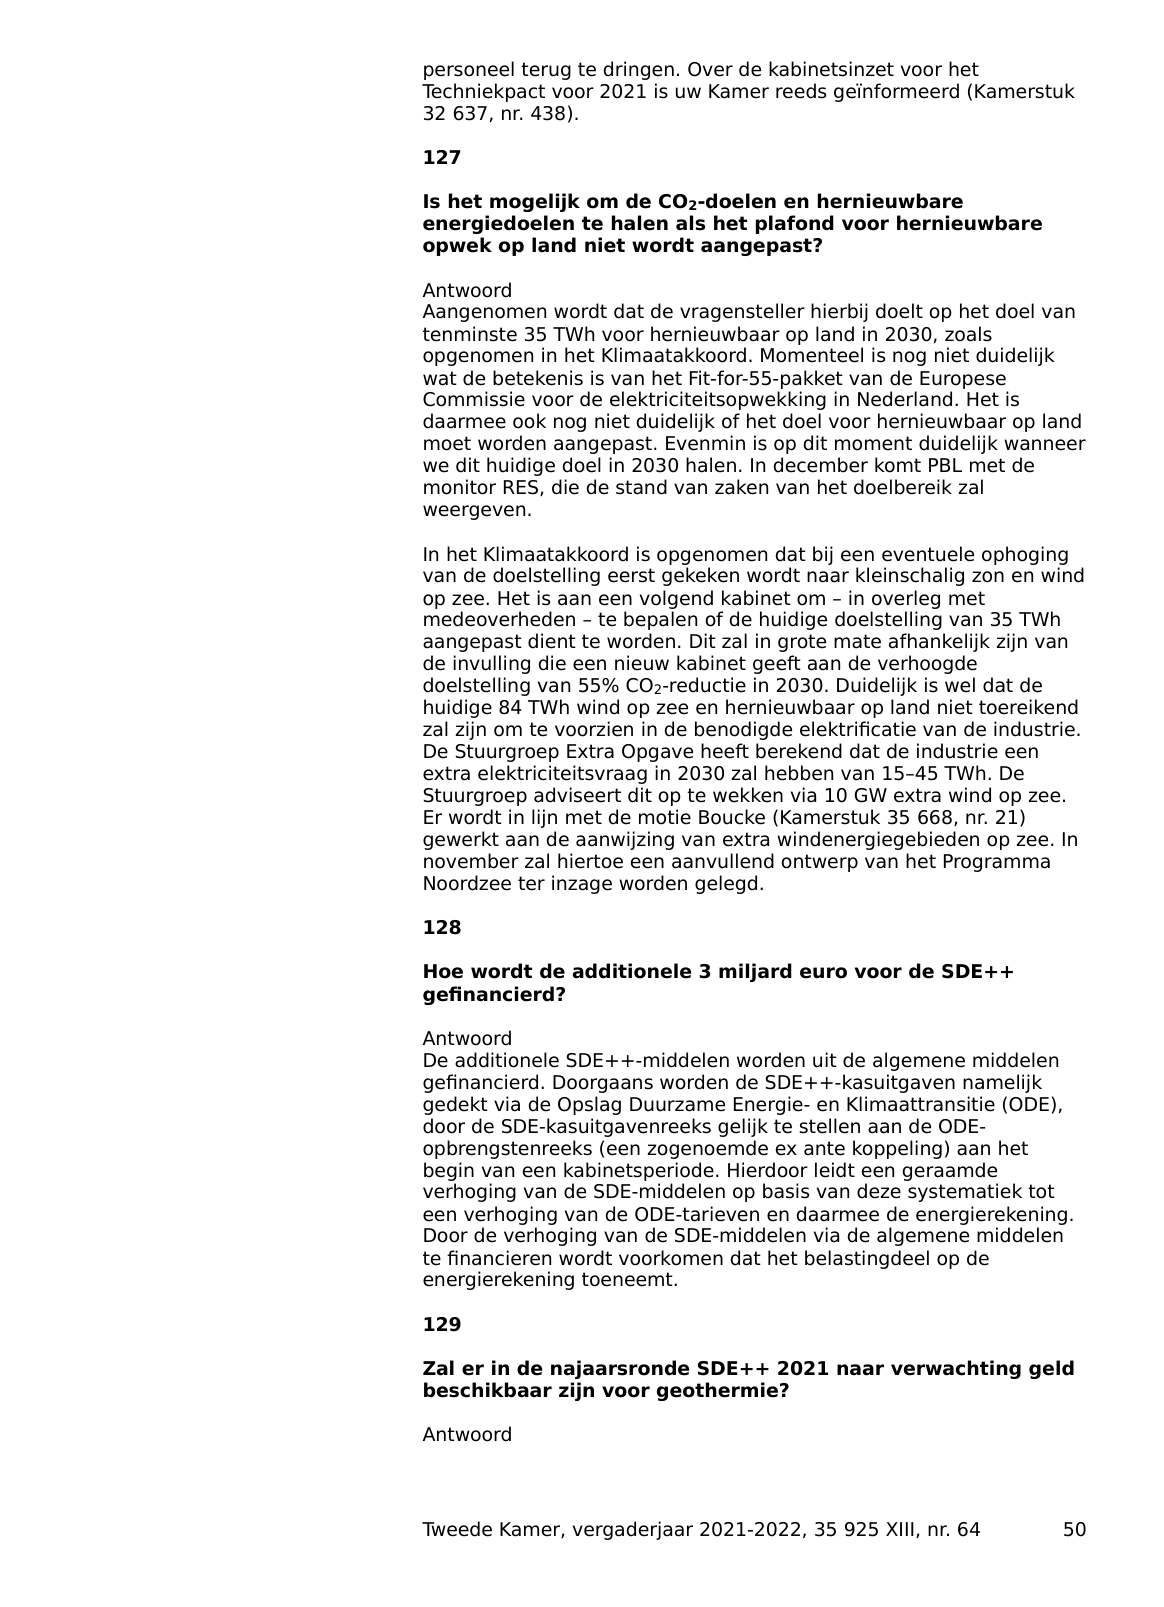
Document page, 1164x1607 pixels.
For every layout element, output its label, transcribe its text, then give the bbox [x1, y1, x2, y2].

text Aangenomen wordt dat de vragensteller hierbij doelt op het doel van tenminste 35 TWh voor hernieuwbaar op land in 2030, zoals opgenomen in het Klimaatakkoord. Momenteel is nog niet duidelijk wat de betekenis is van het Fit-for-55-pakket van de Europese Commissie voor de elektriciteitsopwekking in Nederland. Het is daarmee ook nog niet duidelijk of het doel voor hernieuwbaar op land moet worden aangepast. Evenmin is op dit moment duidelijk wanneer we dit huidige doel in 2030 halen. In december komt PBL met de monitor RES, die de stand van zaken van het doelbereik zal weergeven. [422, 301, 1087, 521]
text In het Klimaatakkoord is opgenomen dat bij een eventuele ophoging van de doelstelling eerst gekeken wordt naar kleinschalig zon en wind op zee. Het is aan een volgend kabinet om – in overleg met medeoverheden – te bepalen of de huidige doelstelling van 35 TWh aangepast dient te worden. Dit zal in grote mate afhankelijk zijn van de invulling die een nieuw kabinet geeft aan de verhoogde doelstelling van 55% CO2-reductie in 2030. Duidelijk is wel dat de huidige 84 TWh wind op zee en hernieuwbaar op land niet toereikend zal zijn om te voorzien in de benodigde elektrificatie van de industrie. De Stuurgroep Extra Opgave heeft berekend dat de industrie een extra elektriciteitsvraag in 2030 zal hebben van 15–45 TWh. De Stuurgroep adviseert dit op te wekken via 10 GW extra wind op zee. Er wordt in lijn met de motie Boucke (Kamerstuk 35 668, nr. 21) gewerkt aan de aanwijzing van extra windenergiegebieden op zee. In november zal hiertoe een aanvullend ontwerp van het Programma Noordzee ter inzage worden gelegd. [422, 543, 1087, 895]
text Antwoord [422, 1424, 1087, 1446]
subtitle 128 [422, 917, 1087, 939]
subtitle 127 [422, 147, 1087, 169]
text Zal er in de najaarsronde SDE++ 2021 naar verwachting geld beschikbaar zijn voor geothermie? [422, 1358, 1087, 1402]
text personeel terug te dringen. Over de kabinetsinzet voor het Techniekpact voor 2021 is uw Kamer reeds geïnformeerd (Kamerstuk 32 637, nr. 438). [422, 59, 1087, 125]
text Antwoord [422, 279, 1087, 301]
subtitle 129 [422, 1313, 1087, 1336]
text De additionele SDE++-middelen worden uit de algemene middelen gefinancierd. Doorgaans worden de SDE++-kasuitgaven namelijk gedekt via de Opslag Duurzame Energie- en Klimaattransitie (ODE), door de SDE-kasuitgavenreeks gelijk te stellen aan de ODE-opbrengstenreeks (een zogenoemde ex ante koppeling) aan het begin van een kabinetsperiode. Hierdoor leidt een geraamde verhoging van de SDE-middelen op basis van deze systematiek tot een verhoging van de ODE-tarieven en daarmee de energierekening. Door de verhoging van de SDE-middelen via de algemene middelen te financieren wordt voorkomen dat het belastingdeel op de energierekening toeneemt. [422, 1049, 1087, 1291]
text Hoe wordt de additionele 3 miljard euro voor de SDE++ gefinancierd? [422, 961, 1087, 1005]
text Is het mogelijk om de CO2-doelen en hernieuwbare energiedoelen te halen als het plafond voor hernieuwbare opwek op land niet wordt aangepast? [422, 191, 1087, 257]
text Antwoord [422, 1028, 1087, 1049]
